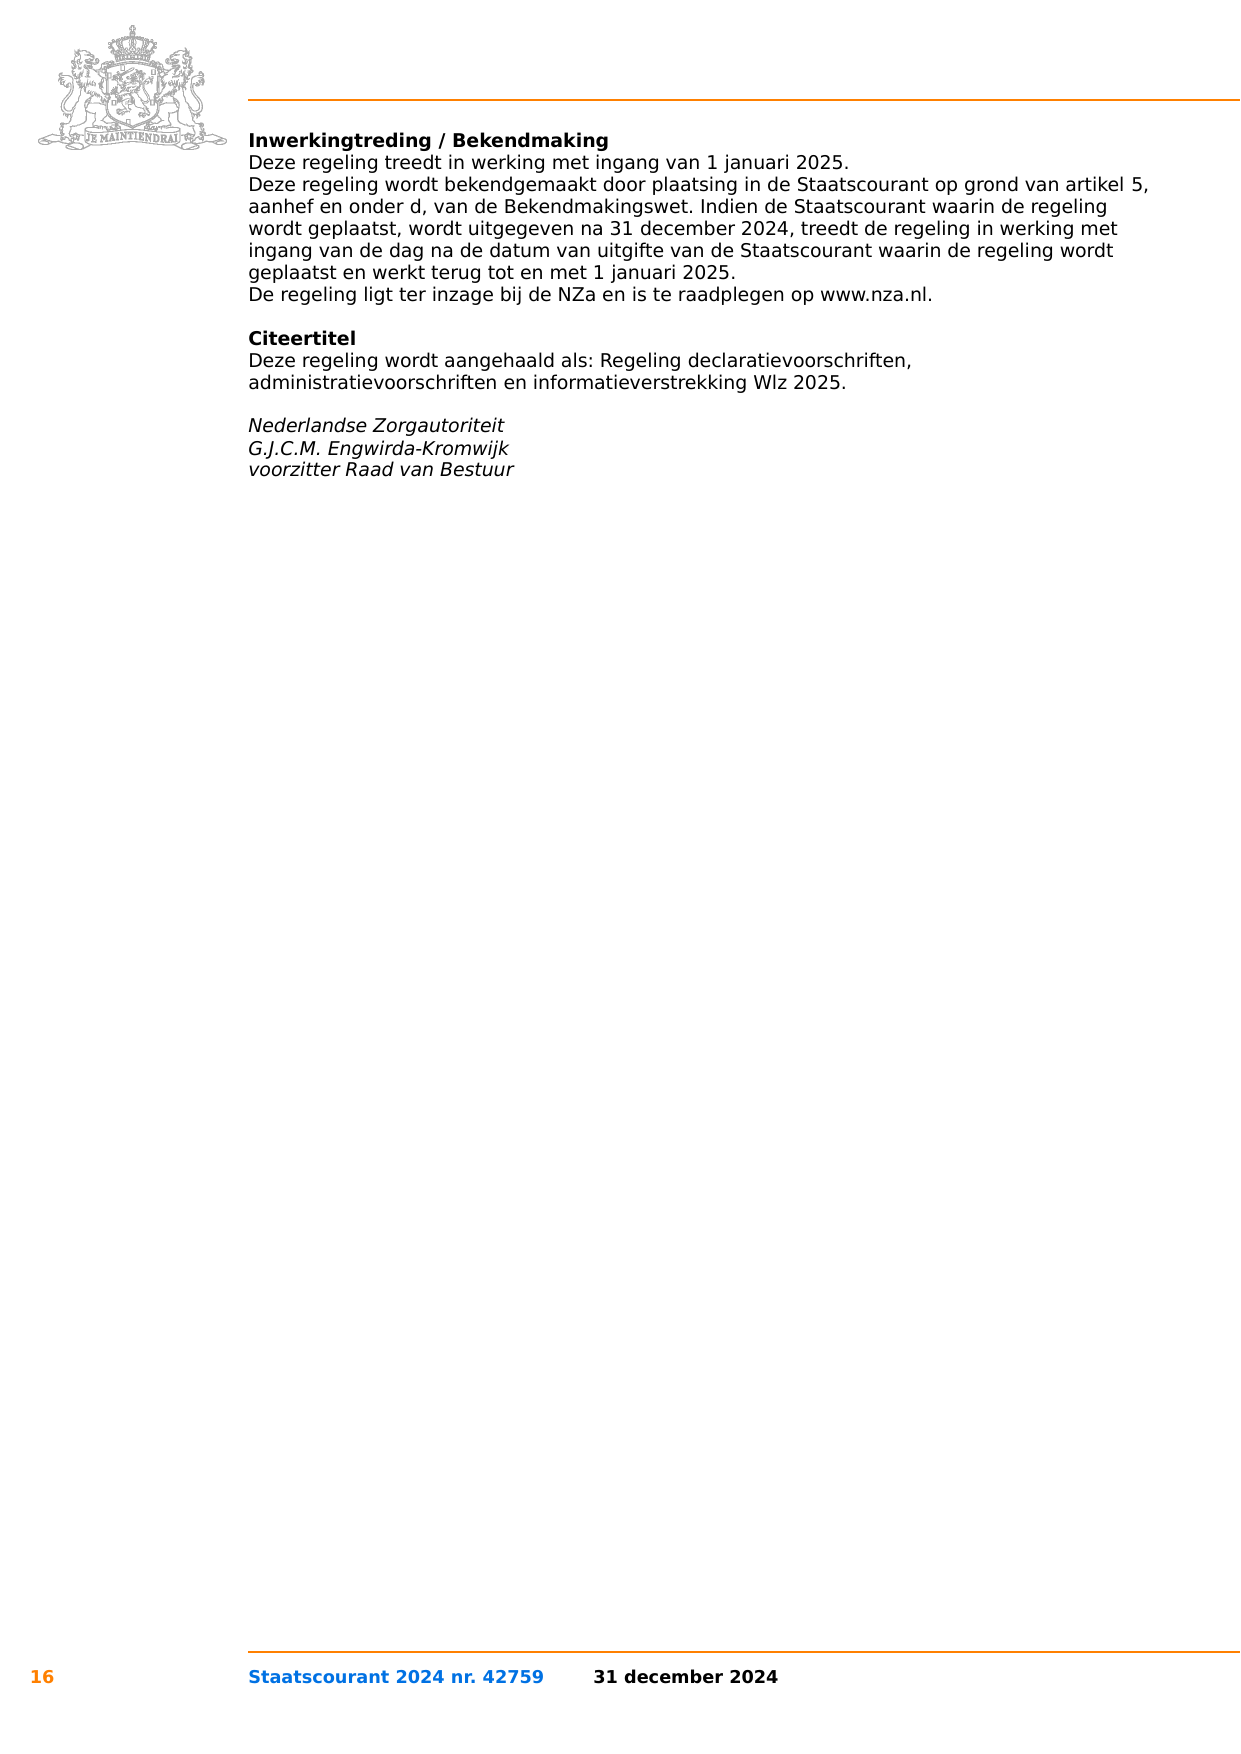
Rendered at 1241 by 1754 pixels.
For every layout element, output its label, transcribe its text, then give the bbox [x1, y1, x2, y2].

text Deze regeling wordt aangehaald als: Regeling declaratievoorschriften, administratievoorschriften en informatieverstrekking Wlz 2025. [248, 349, 1163, 393]
text De regeling ligt ter inzage bij de NZa en is te raadplegen op www.nza.nl. [248, 284, 1163, 306]
subtitle Inwerkingtreding / Bekendmaking [248, 130, 1163, 152]
text Nederlandse Zorgautoriteit G.J.C.M. Engwirda-Kromwijk voorzitter Raad van Bestuur [248, 415, 1163, 481]
picture [38, 25, 227, 150]
text Deze regeling wordt bekendgemaakt door plaatsing in de Staatscourant op grond van artikel 5, aanhef en onder d, van de Bekendmakingswet. Indien de Staatscourant waarin de regeling wordt geplaatst, wordt uitgegeven na 31 december 2024, treedt de regeling in werking met ingang van de dag na de datum van uitgifte van de Staatscourant waarin de regeling wordt geplaatst en werkt terug tot en met 1 januari 2025. [248, 174, 1163, 284]
subtitle Citeertitel [248, 328, 1163, 349]
text Deze regeling treedt in werking met ingang van 1 januari 2025. [248, 152, 1163, 174]
